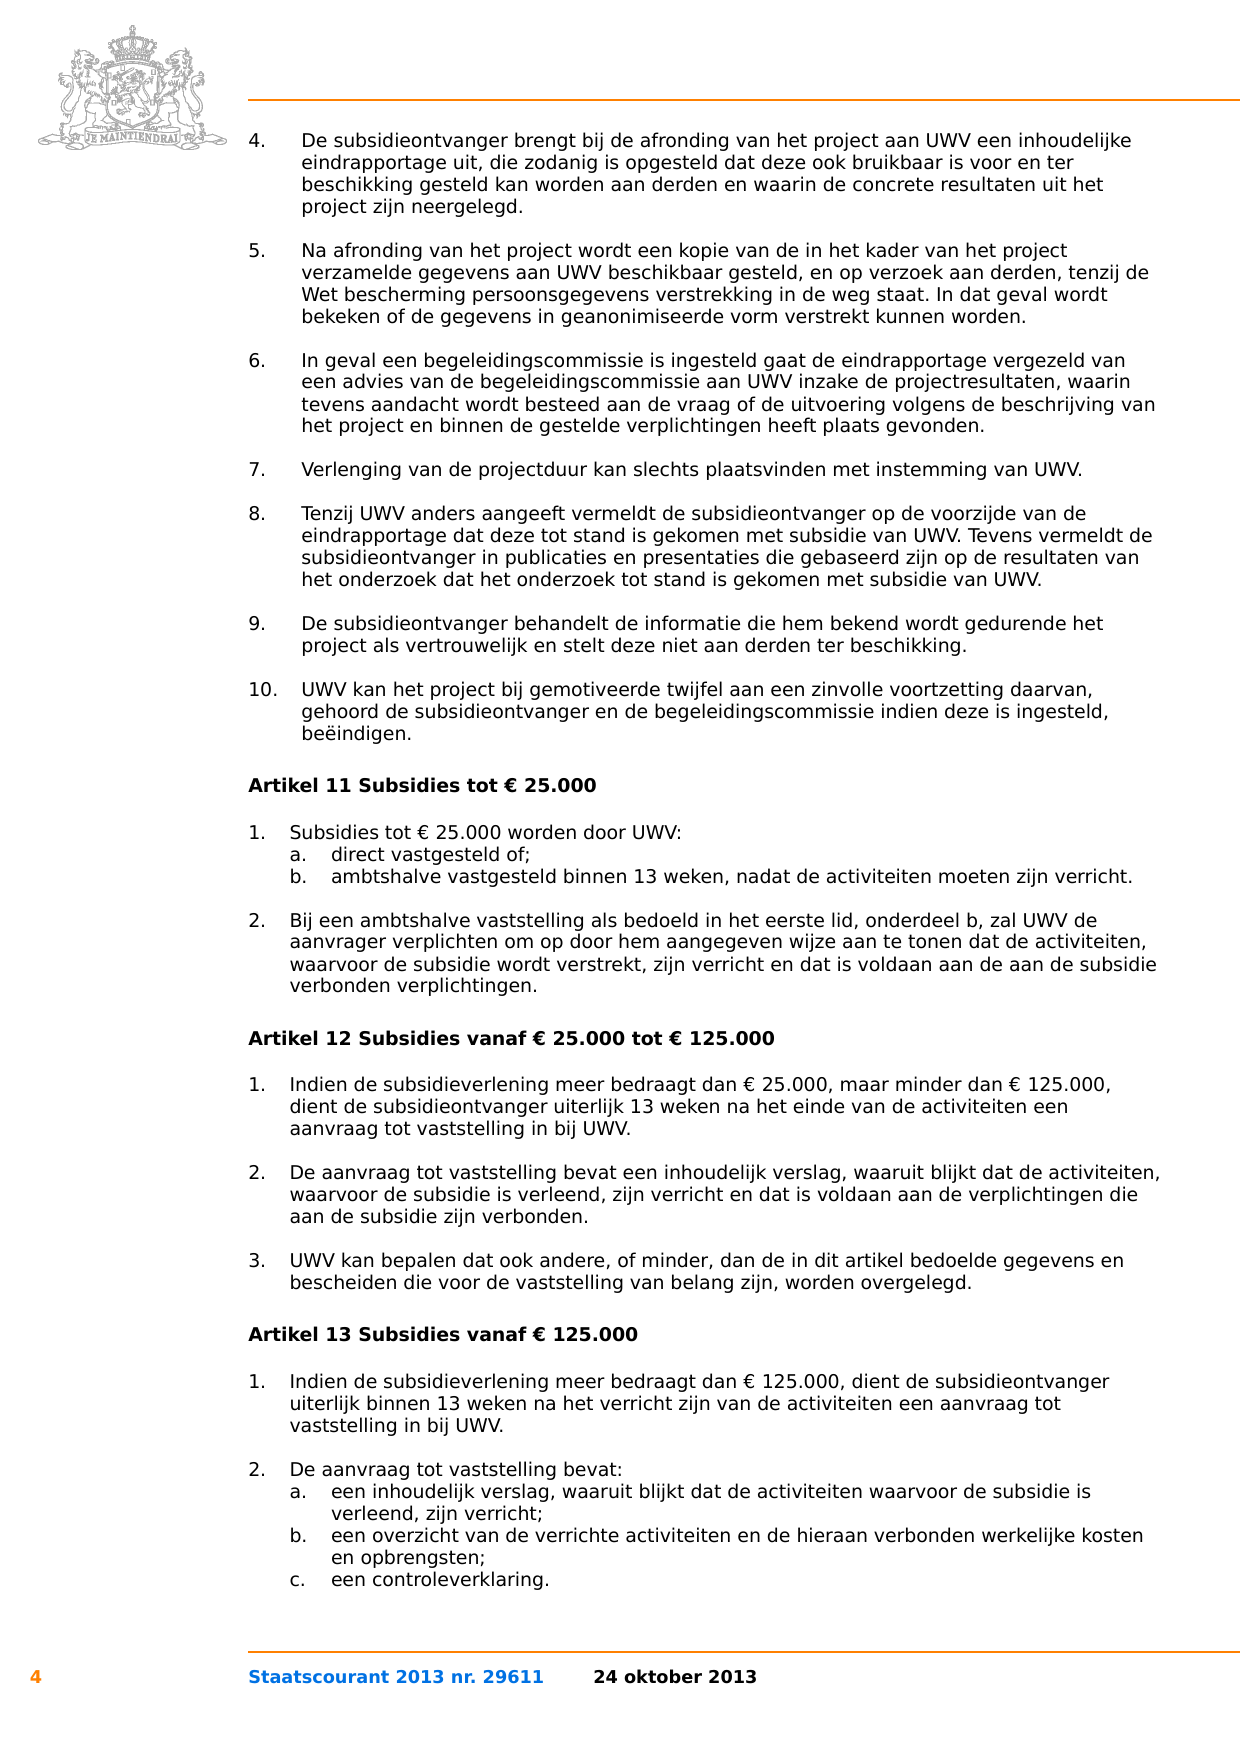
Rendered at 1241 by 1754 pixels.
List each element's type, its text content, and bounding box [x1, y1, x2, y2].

text b. ambtshalve vastgesteld binnen 13 weken, nadat de activiteiten moeten zijn verricht. [289, 866, 1163, 888]
text c. een controleverklaring. [289, 1569, 1163, 1591]
text 1. Indien de subsidieverlening meer bedraagt dan € 25.000, maar minder dan € 125.000, dient de subsidieontvanger uiterlijk 13 weken na het einde van de activiteiten een aanvraag tot vaststelling in bij UWV. [248, 1074, 1163, 1140]
text a. direct vastgesteld of; [289, 844, 1163, 866]
text a. een inhoudelijk verslag, waaruit blijkt dat de activiteiten waarvoor de subsidie is verleend, zijn verricht; [289, 1481, 1163, 1525]
text 2. De aanvraag tot vaststelling bevat een inhoudelijk verslag, waaruit blijkt dat de activiteiten, waarvoor de subsidie is verleend, zijn verricht en dat is voldaan aan de verplichtingen die aan de subsidie zijn verbonden. [248, 1162, 1163, 1228]
text b. een overzicht van de verrichte activiteiten en de hieraan verbonden werkelijke kosten en opbrengsten; [289, 1525, 1163, 1569]
text 3. UWV kan bepalen dat ook andere, of minder, dan de in dit artikel bedoelde gegevens en bescheiden die voor de vaststelling van belang zijn, worden overgelegd. [248, 1250, 1163, 1294]
text 2. Bij een ambtshalve vaststelling als bedoeld in het eerste lid, onderdeel b, zal UWV de aanvrager verplichten om op door hem aangegeven wijze aan te tonen dat de activiteiten, waarvoor de subsidie wordt verstrekt, zijn verricht en dat is voldaan aan de aan de subsidie verbonden verplichtingen. [248, 909, 1163, 997]
text 10. UWV kan het project bij gemotiveerde twijfel aan een zinvolle voortzetting daarvan, gehoord de subsidieontvanger en de begeleidingscommissie indien deze is ingesteld, beëindigen. [248, 679, 1163, 745]
text 5. Na afronding van het project wordt een kopie van de in het kader van het project verzamelde gegevens aan UWV beschikbaar gesteld, en op verzoek aan derden, tenzij de Wet bescherming persoonsgegevens verstrekking in de weg staat. In dat geval wordt bekeken of de gegevens in geanonimiseerde vorm verstrekt kunnen worden. [248, 240, 1163, 328]
text 1. Indien de subsidieverlening meer bedraagt dan € 125.000, dient de subsidieontvanger uiterlijk binnen 13 weken na het verricht zijn van de activiteiten een aanvraag tot vaststelling in bij UWV. [248, 1371, 1163, 1437]
text 2. De aanvraag tot vaststelling bevat: [248, 1459, 1163, 1481]
text 4. De subsidieontvanger brengt bij de afronding van het project aan UWV een inhoudelijke eindrapportage uit, die zodanig is opgesteld dat deze ook bruikbaar is voor en ter beschikking gesteld kan worden aan derden en waarin de concrete resultaten uit het project zijn neergelegd. [248, 130, 1163, 218]
picture [38, 25, 227, 150]
text 8. Tenzij UWV anders aangeeft vermeldt de subsidieontvanger op de voorzijde van de eindrapportage dat deze tot stand is gekomen met subsidie van UWV. Tevens vermeldt de subsidieontvanger in publicaties en presentaties die gebaseerd zijn op de resultaten van het onderzoek dat het onderzoek tot stand is gekomen met subsidie van UWV. [248, 503, 1163, 591]
text 6. In geval een begeleidingscommissie is ingesteld gaat de eindrapportage vergezeld van een advies van de begeleidingscommissie aan UWV inzake de projectresultaten, waarin tevens aandacht wordt besteed aan de vraag of de uitvoering volgens de beschrijving van het project en binnen de gestelde verplichtingen heeft plaats gevonden. [248, 349, 1163, 437]
text 1. Subsidies tot € 25.000 worden door UWV: [248, 822, 1163, 844]
subtitle Artikel 13 Subsidies vanaf € 125.000 [248, 1324, 1163, 1346]
text 7. Verlenging van de projectduur kan slechts plaatsvinden met instemming van UWV. [248, 459, 1163, 481]
subtitle Artikel 12 Subsidies vanaf € 25.000 tot € 125.000 [248, 1027, 1163, 1049]
subtitle Artikel 11 Subsidies tot € 25.000 [248, 775, 1163, 797]
text 9. De subsidieontvanger behandelt de informatie die hem bekend wordt gedurende het project als vertrouwelijk en stelt deze niet aan derden ter beschikking. [248, 613, 1163, 657]
